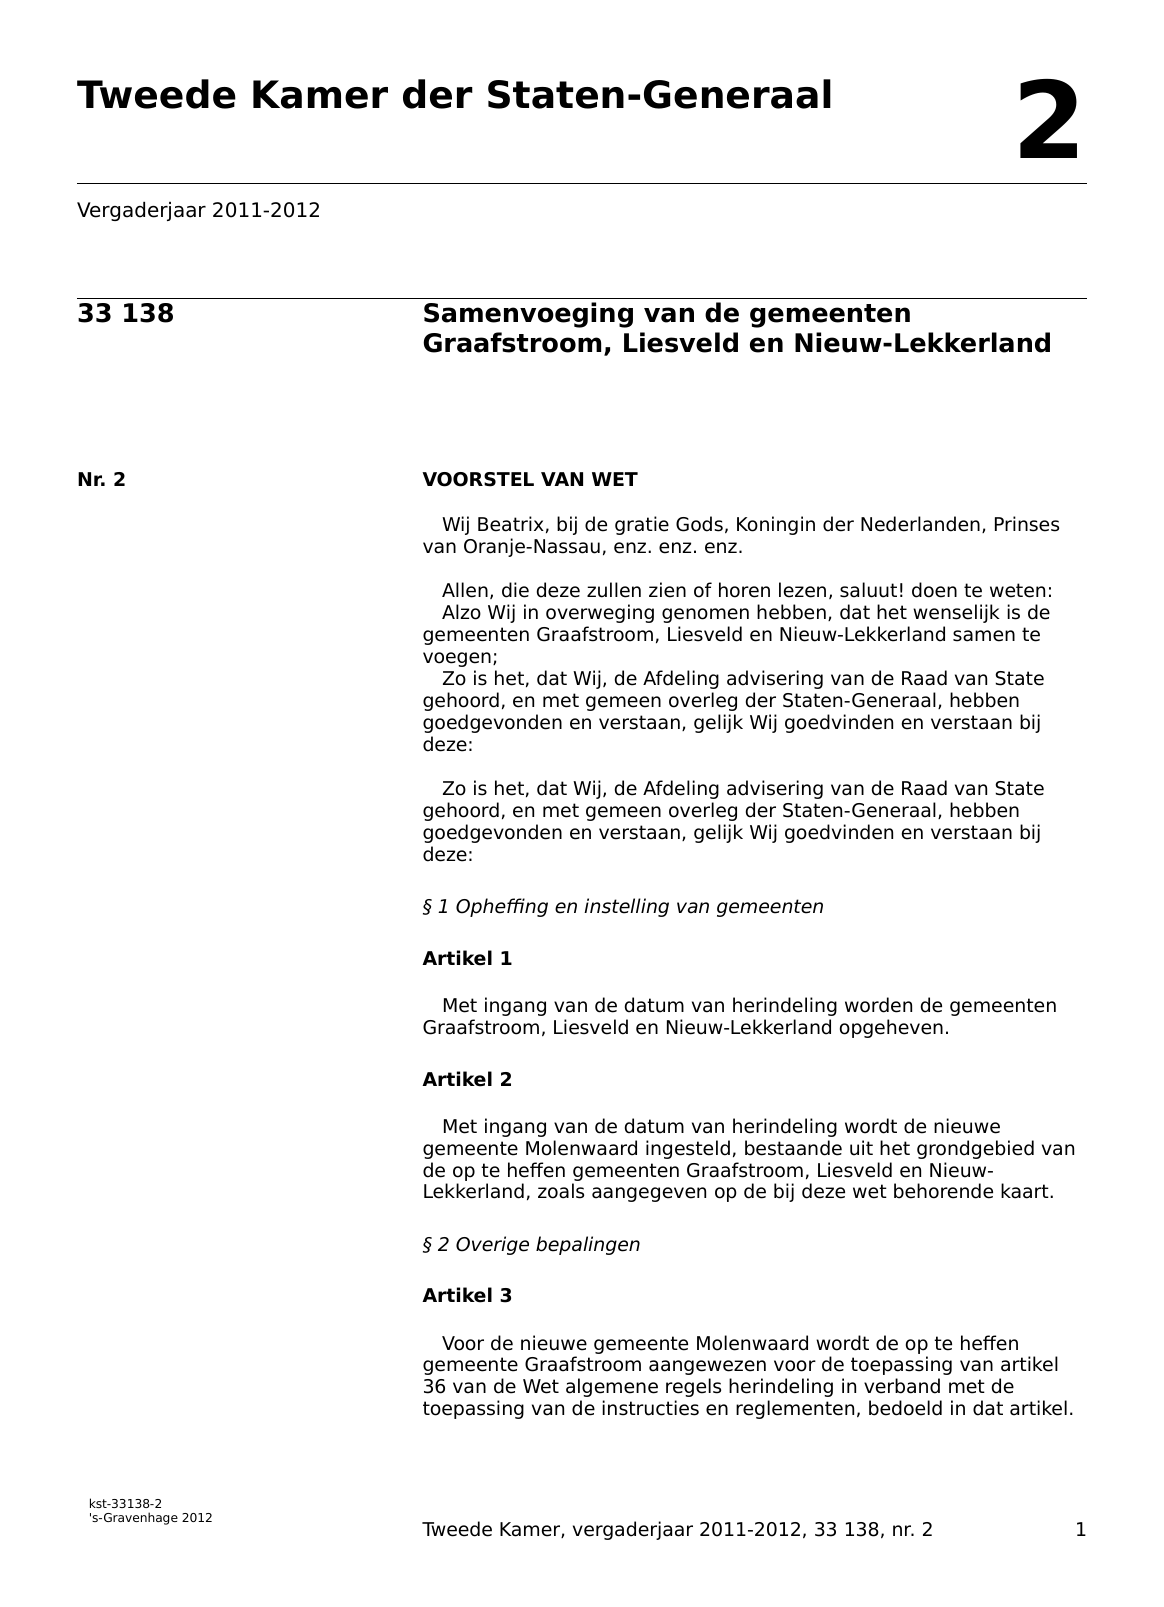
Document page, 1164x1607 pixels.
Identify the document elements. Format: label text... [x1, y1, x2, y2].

text Alzo Wij in overweging genomen hebben, dat het wenselijk is de gemeenten Graafstroom, Liesveld en Nieuw-Lekkerland samen te voegen; [422, 602, 1087, 668]
table_cell Vergaderjaar 2011-2012 [77, 184, 1087, 298]
text kst-33138-2 [88, 1497, 323, 1511]
subtitle § 1 Opheffing en instelling van gemeenten [422, 896, 1087, 918]
table_header 2 [886, 59, 1087, 183]
subtitle Nr. 2 VOORSTEL VAN WET [77, 469, 1087, 491]
text Allen, die deze zullen zien of horen lezen, saluut! doen te weten: [422, 580, 1087, 602]
subtitle 33 138 Samenvoeging van de gemeenten Graafstroom, Liesveld en Nieuw-Lekkerland [77, 299, 1087, 358]
subtitle Artikel 2 [422, 1068, 1087, 1091]
text 's-Gravenhage 2012 [88, 1511, 323, 1525]
subtitle Artikel 1 [422, 948, 1087, 969]
text Voor de nieuwe gemeente Molenwaard wordt de op te heffen gemeente Graafstroom aangewezen voor de toepassing van artikel 36 van de Wet algemene regels herindeling in verband met de toepassing van de instructies en reglementen, bedoeld in dat artikel. [422, 1332, 1087, 1420]
subtitle § 2 Overige bepalingen [422, 1233, 1087, 1255]
table_header Tweede Kamer der Staten-Generaal [77, 59, 886, 183]
text Met ingang van de datum van herindeling worden de gemeenten Graafstroom, Liesveld en Nieuw-Lekkerland opgeheven. [422, 994, 1087, 1038]
text Zo is het, dat Wij, de Afdeling advisering van de Raad van State gehoord, en met gemeen overleg der Staten-Generaal, hebben goedgevonden en verstaan, gelijk Wij goedvinden en verstaan bij deze: [422, 668, 1087, 756]
text Zo is het, dat Wij, de Afdeling advisering van de Raad van State gehoord, en met gemeen overleg der Staten-Generaal, hebben goedgevonden en verstaan, gelijk Wij goedvinden en verstaan bij deze: [422, 778, 1087, 866]
text Met ingang van de datum van herindeling wordt de nieuwe gemeente Molenwaard ingesteld, bestaande uit het grondgebied van de op te heffen gemeenten Graafstroom, Liesveld en Nieuw-Lekkerland, zoals aangegeven op de bij deze wet behorende kaart. [422, 1116, 1087, 1203]
text Wij Beatrix, bij de gratie Gods, Koningin der Nederlanden, Prinses van Oranje-Nassau, enz. enz. enz. [422, 513, 1087, 557]
subtitle Artikel 3 [422, 1285, 1087, 1307]
